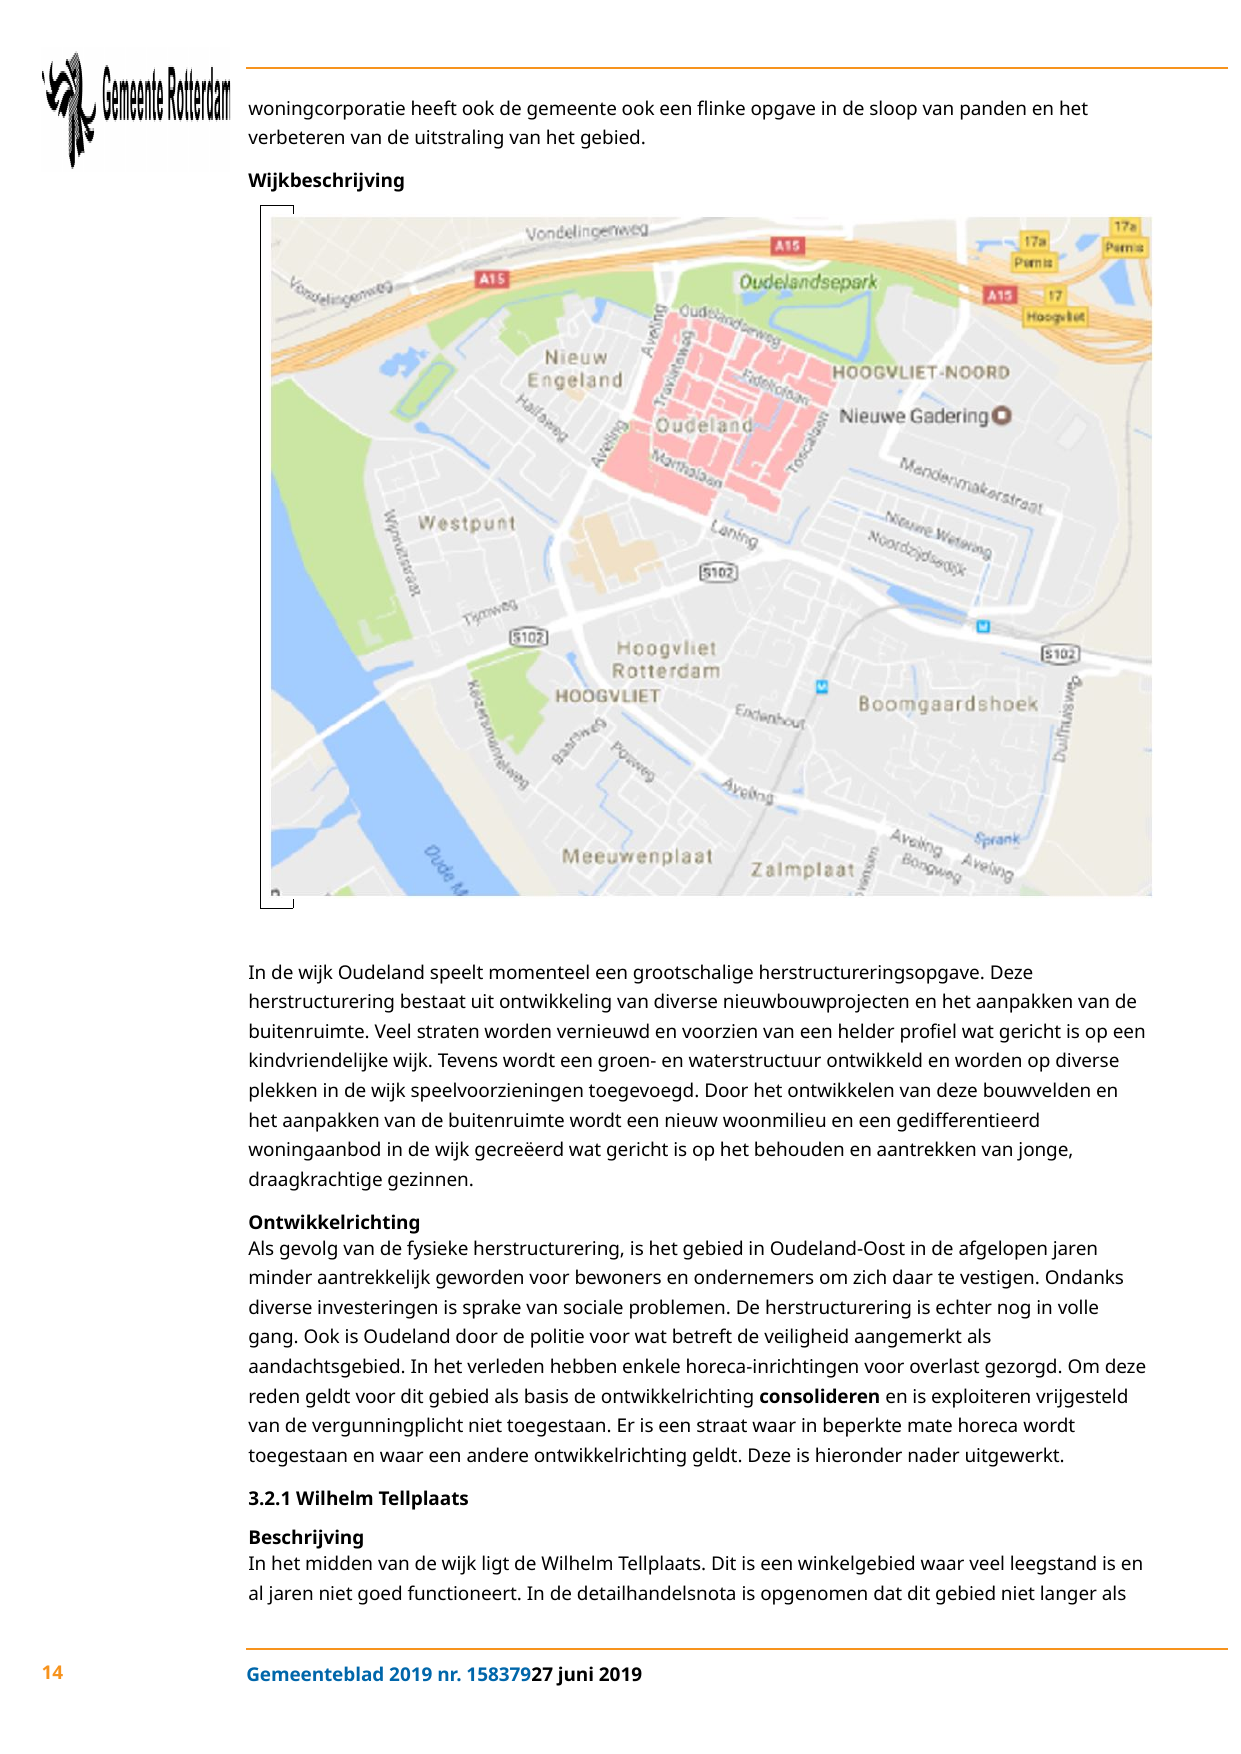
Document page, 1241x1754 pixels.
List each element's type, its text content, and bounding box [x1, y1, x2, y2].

text Ontwikkelrichting [248, 1209, 1152, 1235]
text Beschrijving [248, 1524, 1152, 1550]
picture [41, 47, 231, 172]
text In het midden van de wijk ligt de Wilhelm Tellplaats. Dit is een winkelgebied waar veel leegstand is en al jaren niet goed functioneert. In de detailhandelsnota is opgenomen dat dit gebied niet langer als [248, 1550, 1152, 1605]
text Als gevolg van de fysieke herstructurering, is het gebied in Oudeland-Oost in de afgelopen jaren minder aantrekkelijk geworden voor bewoners en ondernemers om zich daar te vestigen. Ondanks diverse investeringen is sprake van sociale problemen. De herstructurering is echter nog in volle gang. Ook is Oudeland door de politie voor wat betreft de veiligheid aangemerkt als aandachtsgebied. In het verleden hebben enkele horeca-inrichtingen voor overlast gezorgd. Om deze reden geldt voor dit gebied als basis de ontwikkelrichting consolideren en is exploiteren vrijgesteld van de vergunningplicht niet toegestaan. Er is een straat waar in beperkte mate horeca wordt toegestaan en waar een andere ontwikkelrichting geldt. Deze is hieronder nader uitgewerkt. [248, 1235, 1152, 1468]
text woningcorporatie heeft ook de gemeente ook een flinke opgave in de sloop van panden en het verbeteren van de uitstraling van het gebied. [248, 95, 1152, 150]
text In de wijk Oudeland speelt momenteel een grootschalige herstructureringsopgave. Deze herstructurering bestaat uit ontwikkeling van diverse nieuwbouwprojecten en het aanpakken van de buitenruimte. Veel straten worden vernieuwd en voorzien van een helder profiel wat gericht is op een kindvriendelijke wijk. Tevens wordt een groen- en waterstructuur ontwikkeld en worden op diverse plekken in de wijk speelvoorzieningen toegevoegd. Door het ontwikkelen van deze bouwvelden en het aanpakken van de buitenruimte wordt een nieuw woonmilieu en een gedifferentieerd woningaanbod in de wijk gecreëerd wat gericht is op het behouden en aantrekken van jonge, draagkrachtige gezinnen. [248, 959, 1152, 1192]
text Wijkbeschrijving [248, 167, 1152, 193]
text 3.2.1 Wilhelm Tellplaats [248, 1485, 1152, 1511]
picture [268, 214, 1155, 899]
